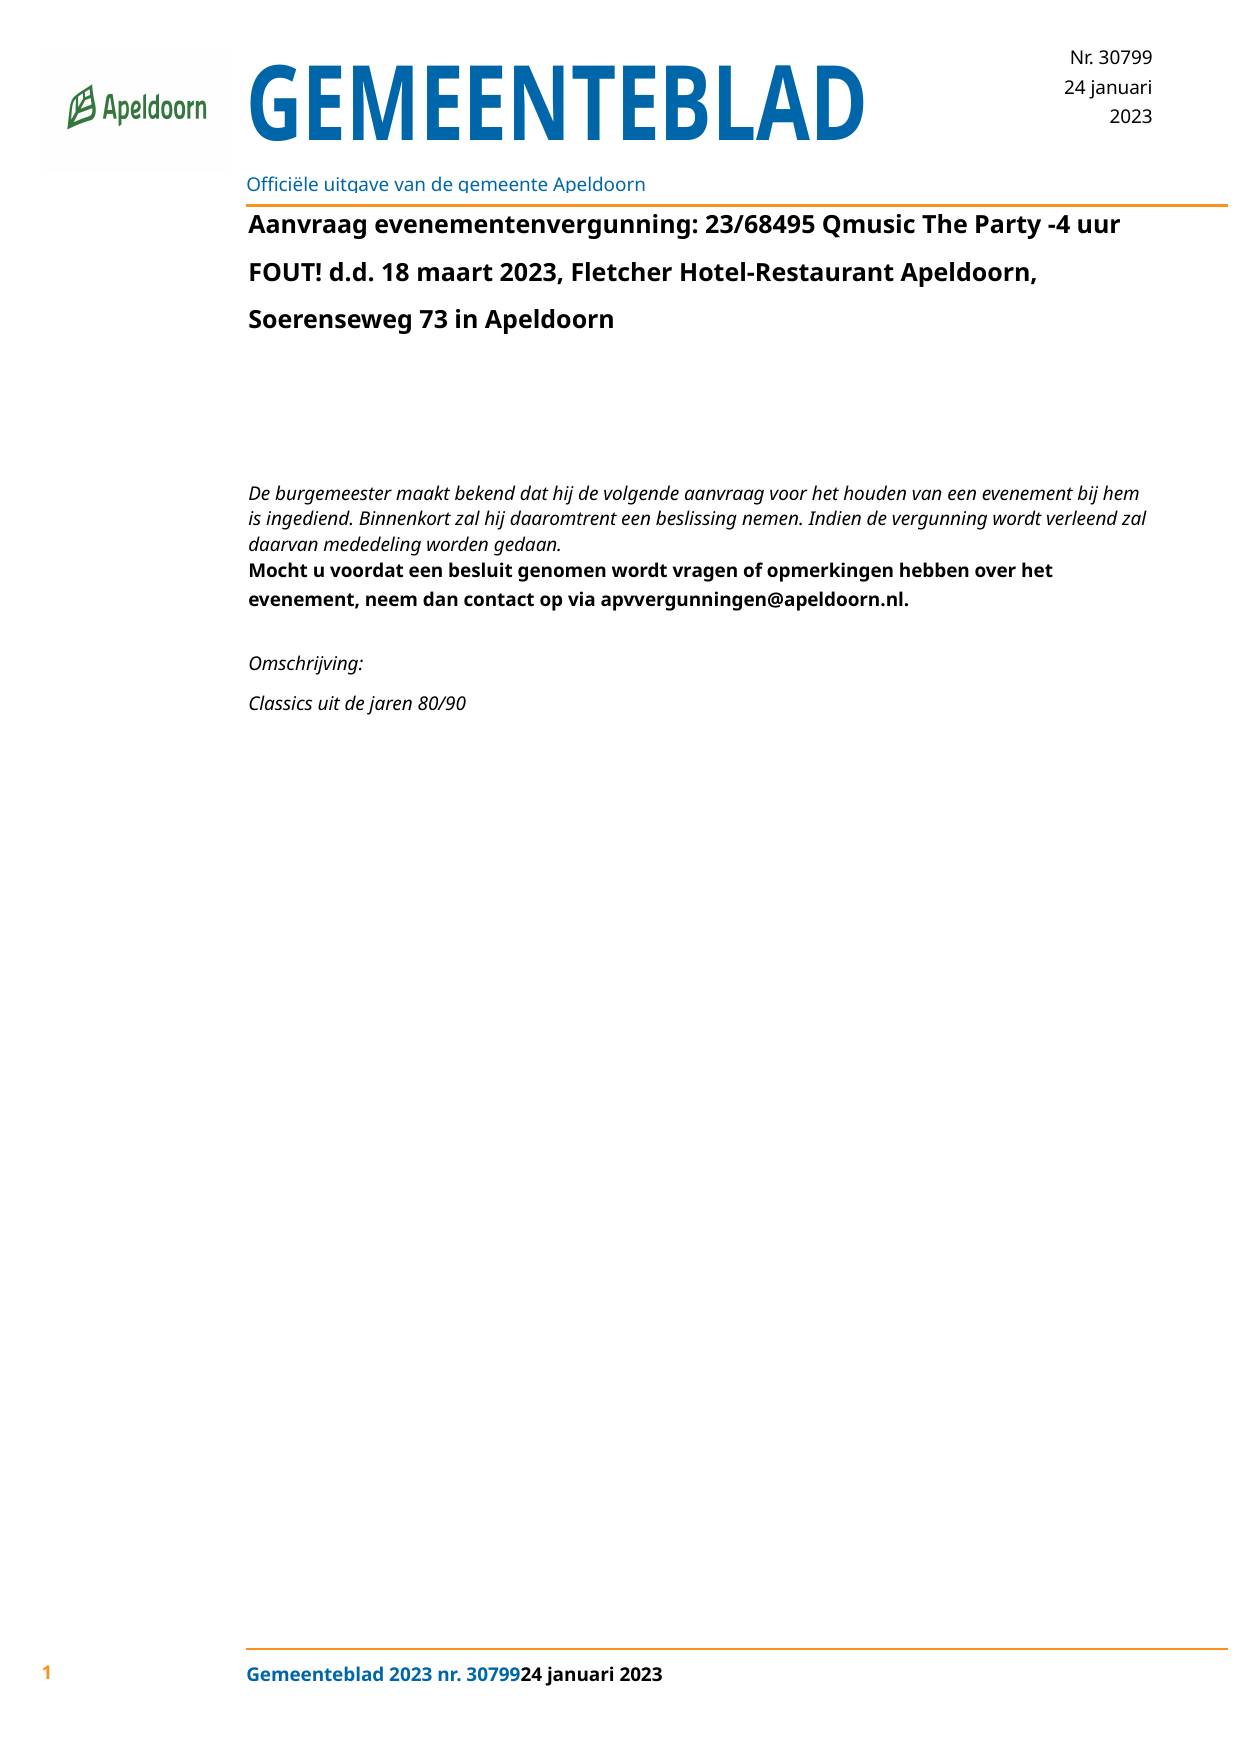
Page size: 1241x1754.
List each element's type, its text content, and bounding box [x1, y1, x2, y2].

text Omschrijving: [248, 651, 1152, 676]
text Aanvraag evenementenvergunning: 23/68495 Qmusic The Party -4 uur FOUT! d.d. 18 maart 2023, Fletcher Hotel-Restaurant Apeldoorn, Soerenseweg 73 in Apeldoorn [248, 207, 1152, 336]
text De burgemeester maakt bekend dat hij de volgende aanvraag voor het houden van een evenement bij hem is ingediend. Binnenkort zal hij daaromtrent een beslissing nemen. Indien de vergunning wordt verleend zal daarvan mededeling worden gedaan. [248, 480, 1152, 557]
text Classics uit de jaren 80/90 [248, 690, 1152, 716]
text Mocht u voordat een besluit genomen wordt vragen of opmerkingen hebben over het evenement, neem dan contact op via apvvergunningen@apeldoorn.nl. [248, 557, 1152, 612]
picture [41, 47, 231, 172]
